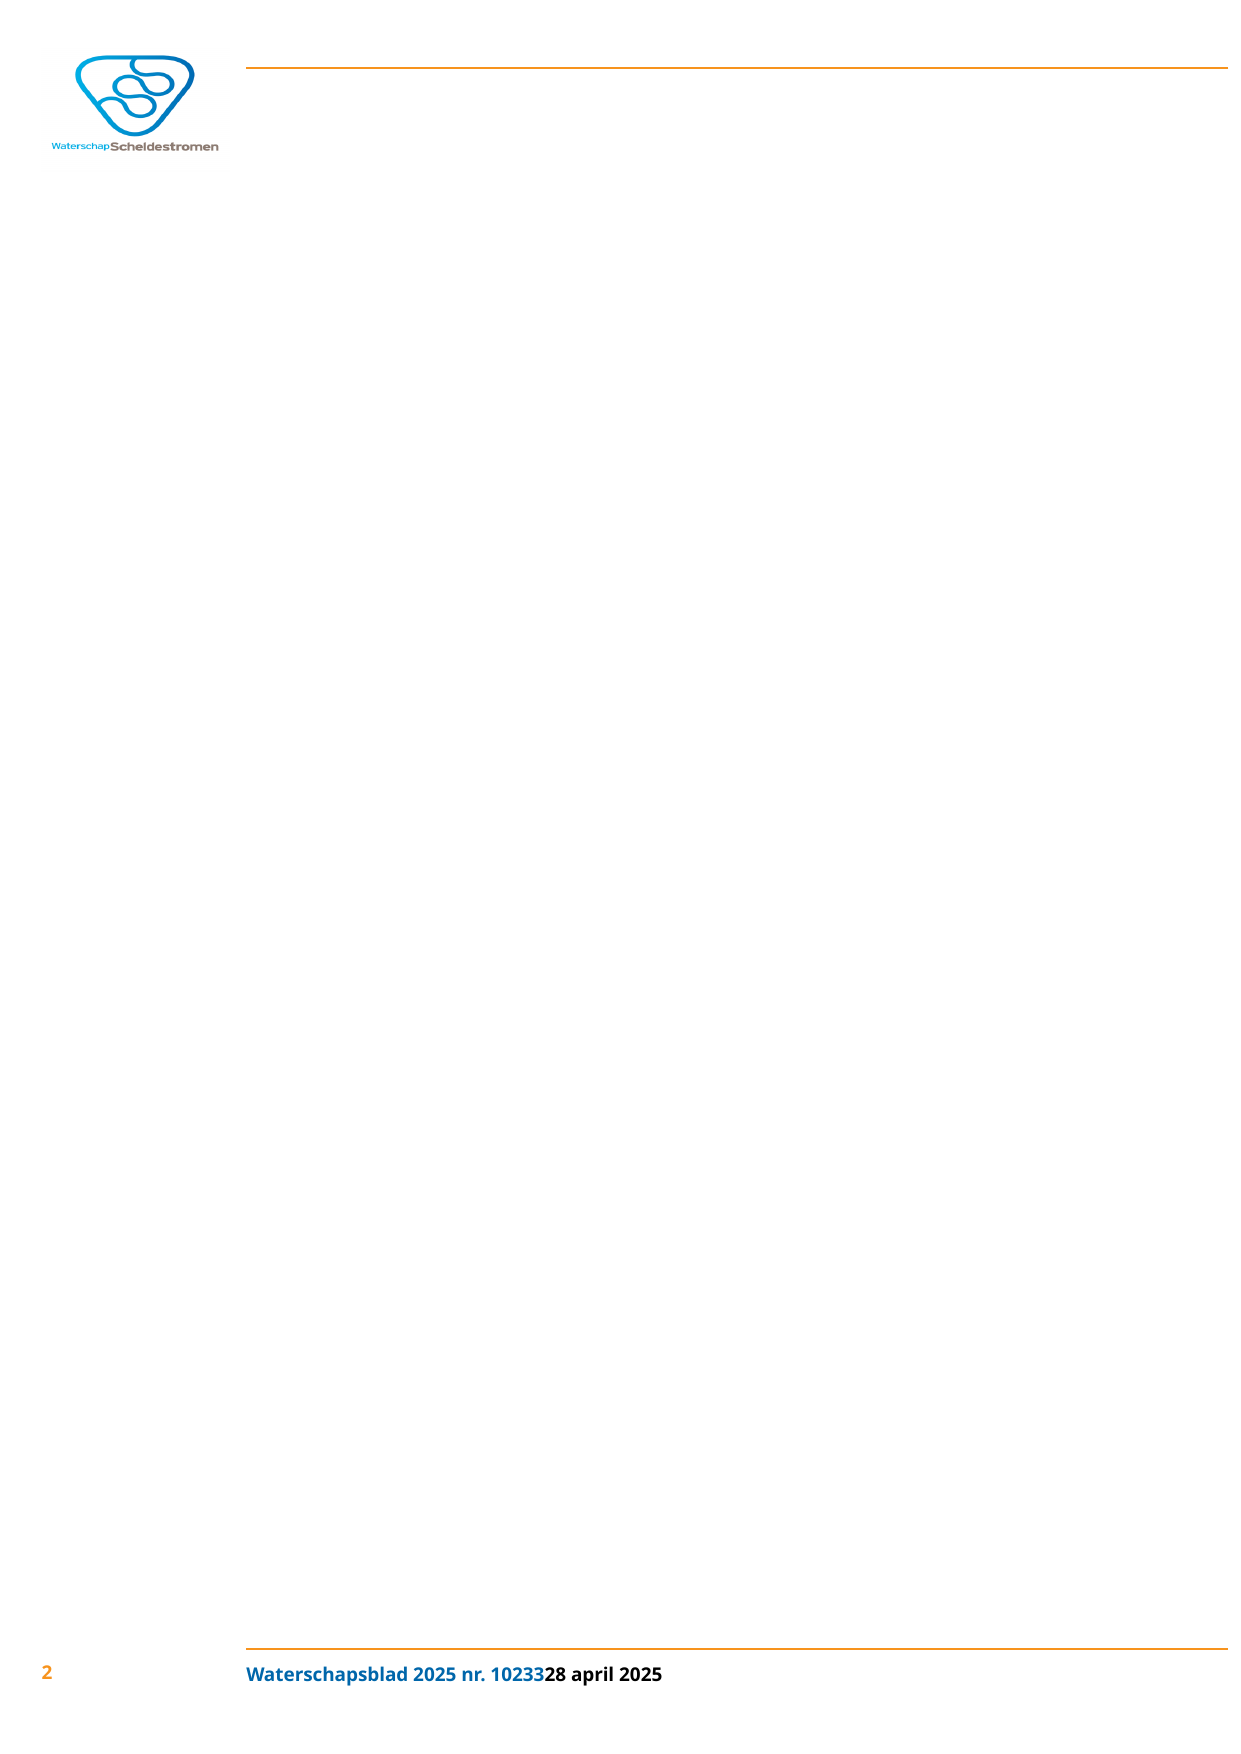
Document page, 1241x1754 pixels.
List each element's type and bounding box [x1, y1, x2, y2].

picture [41, 47, 231, 172]
